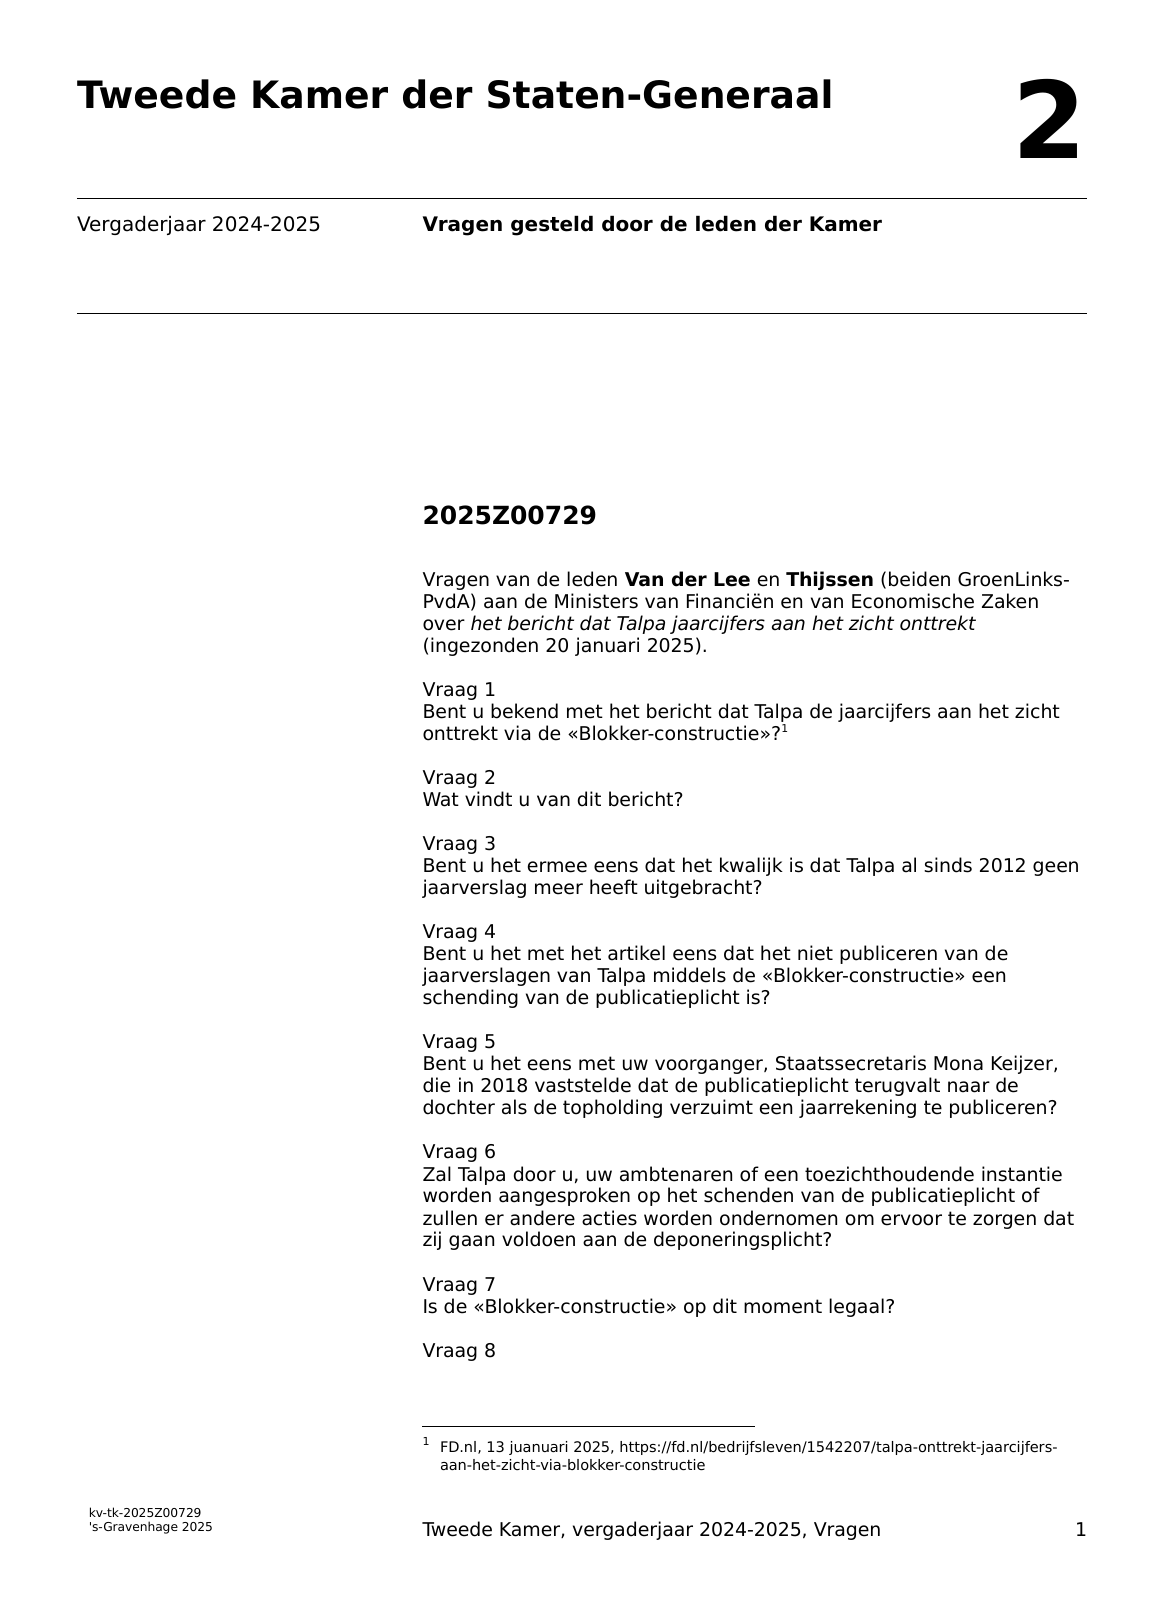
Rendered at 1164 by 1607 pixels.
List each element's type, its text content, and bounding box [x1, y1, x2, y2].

text Vraag 2 [422, 767, 1087, 789]
text Bent u het eens met uw voorganger, Staatssecretaris Mona Keijzer, die in 2018 vaststelde dat de publicatieplicht terugvalt naar de dochter als de topholding verzuimt een jaarrekening te publiceren? [422, 1053, 1087, 1119]
table_header Tweede Kamer der Staten-Generaal [77, 59, 886, 198]
text Wat vindt u van dit bericht? [422, 789, 1087, 811]
text Vraag 6 [422, 1141, 1087, 1163]
text Bent u het ermee eens dat het kwalijk is dat Talpa al sinds 2012 geen jaarverslag meer heeft uitgebracht? [422, 855, 1087, 899]
text Vraag 4 [422, 921, 1087, 943]
text Vraag 8 [422, 1340, 1087, 1362]
text Vragen van de leden Van der Lee en Thijssen (beiden GroenLinks-PvdA) aan de Ministers van Financiën en van Economische Zaken over het bericht dat Talpa jaarcijfers aan het zicht onttrekt (ingezonden 20 januari 2025). [422, 569, 1087, 657]
text Vraag 7 [422, 1273, 1087, 1296]
text Vraag 3 [422, 833, 1087, 855]
text Vraag 5 [422, 1031, 1087, 1053]
text FD.nl, 13 juanuari 2025, https://fd.nl/bedrijfsleven/1542207/talpa-onttrekt-jaarcijfers-aan-het-zicht-via-blokker-constructie [422, 1435, 1087, 1474]
text Bent u het met het artikel eens dat het niet publiceren van de jaarverslagen van Talpa middels de «Blokker-constructie» een schending van de publicatieplicht is? [422, 943, 1087, 1009]
text Is de «Blokker-constructie» op dit moment legaal? [422, 1296, 1087, 1317]
table_cell Vergaderjaar 2024-2025 [77, 199, 422, 313]
table_header 2 [886, 59, 1087, 198]
text Bent u bekend met het bericht dat Talpa de jaarcijfers aan het zicht onttrekt via de «Blokker-constructie»? [422, 701, 1087, 745]
text Vraag 1 [422, 679, 1087, 701]
text 's-Gravenhage 2025 [88, 1520, 323, 1534]
text 2025Z00729 [422, 501, 1087, 531]
text Zal Talpa door u, uw ambtenaren of een toezichthoudende instantie worden aangesproken op het schenden van de publicatieplicht of zullen er andere acties worden ondernomen om ervoor te zorgen dat zij gaan voldoen aan de deponeringsplicht? [422, 1163, 1087, 1251]
table_cell Vragen gesteld door de leden der Kamer [422, 199, 1087, 313]
text kv-tk-2025Z00729 [88, 1506, 323, 1520]
